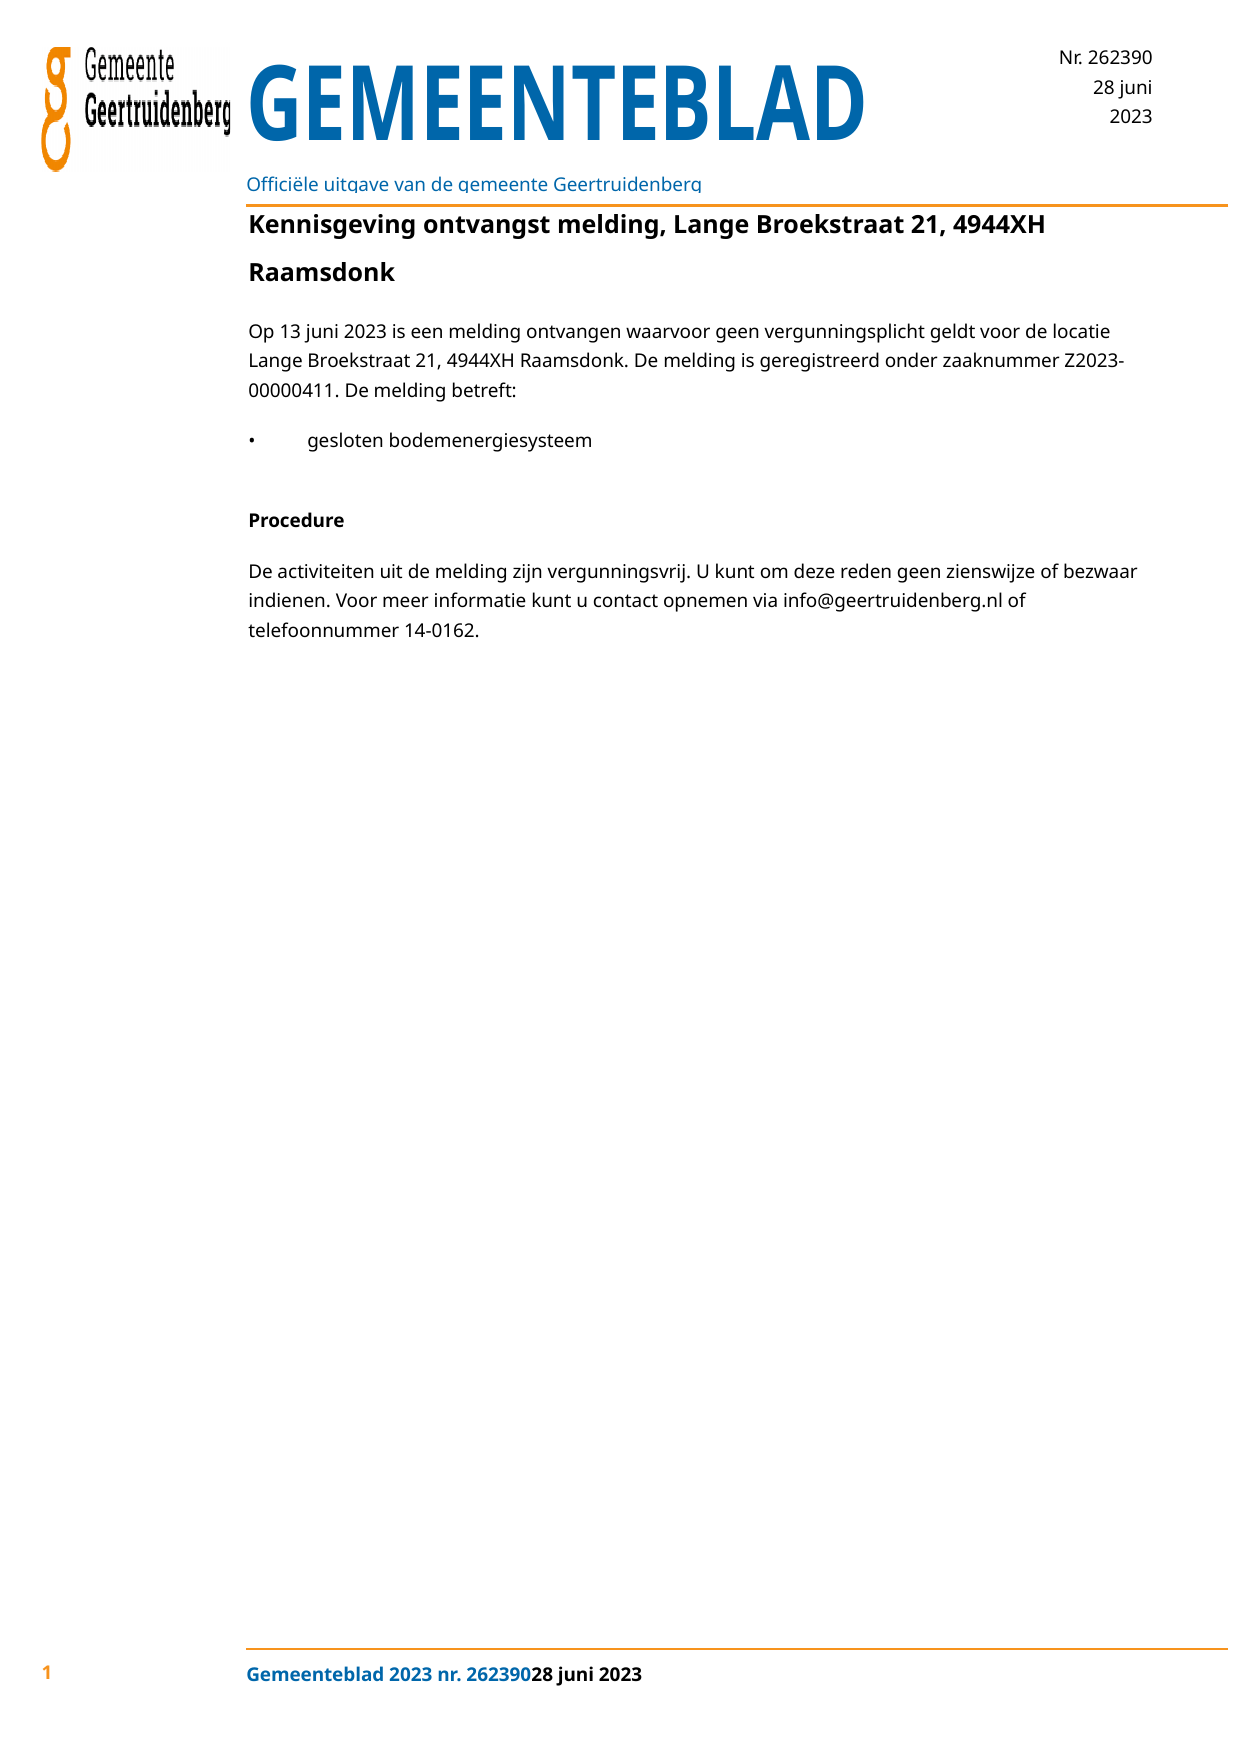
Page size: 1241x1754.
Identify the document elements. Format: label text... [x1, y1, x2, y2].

list gesloten bodemenergiesysteem [248, 427, 1152, 453]
text De activiteiten uit de melding zijn vergunningsvrij. U kunt om deze reden geen zienswijze of bezwaar indienen. Voor meer informatie kunt u contact opnemen via info@geertruidenberg.nl of telefoonnummer 14-0162. [248, 558, 1152, 643]
text Op 13 juni 2023 is een melding ontvangen waarvoor geen vergunningsplicht geldt voor de locatie Lange Broekstraat 21, 4944XH Raamsdonk. De melding is geregistreerd onder zaaknummer Z2023-00000411. De melding betreft: [248, 318, 1152, 403]
text Kennisgeving ontvangst melding, Lange Broekstraat 21, 4944XH Raamsdonk [248, 207, 1152, 288]
text Procedure [248, 507, 1152, 533]
picture [41, 47, 231, 172]
